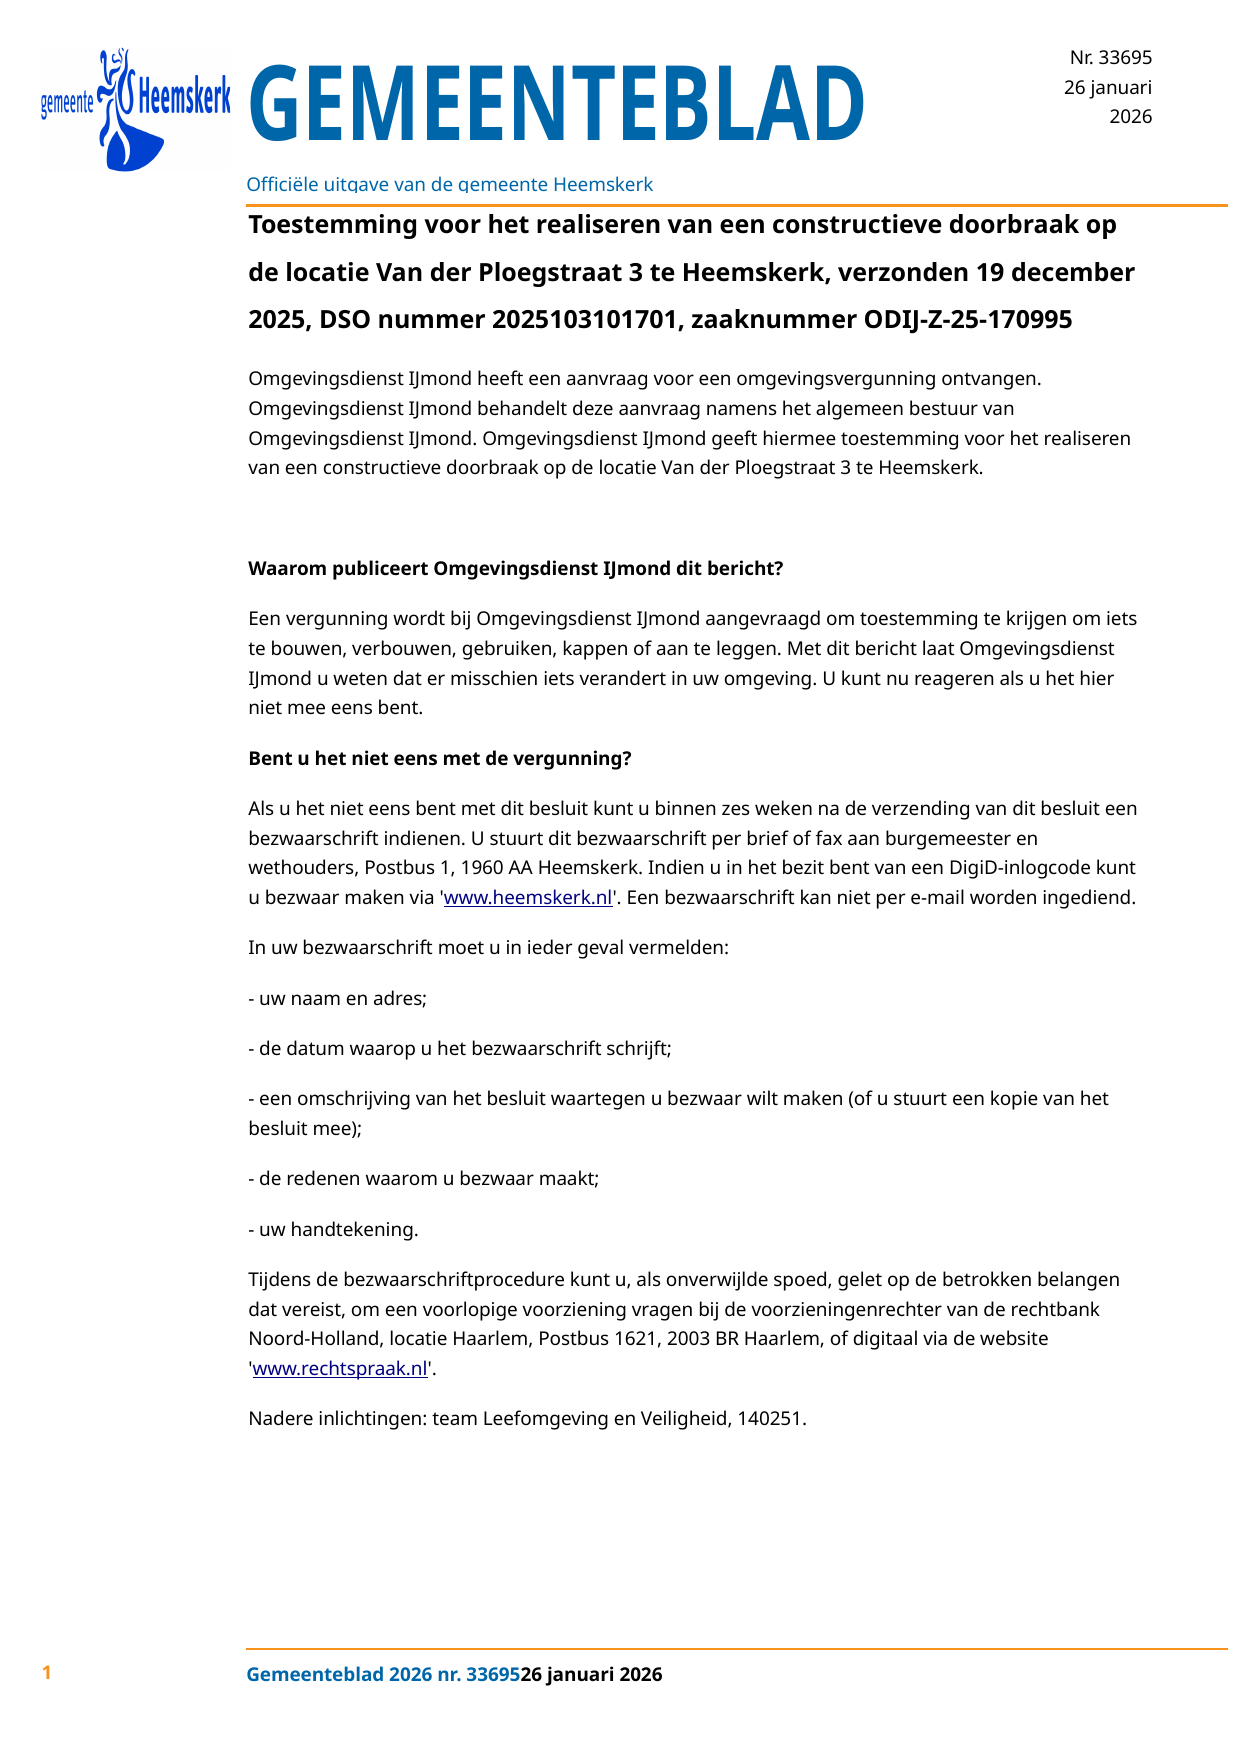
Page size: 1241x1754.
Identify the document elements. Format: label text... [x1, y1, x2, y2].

text Nadere inlichtingen: team Leefomgeving en Veiligheid, 140251. [248, 1406, 1152, 1431]
text Waarom publiceert Omgevingsdienst IJmond dit bericht? [248, 555, 1152, 581]
text Omgevingsdienst IJmond heeft een aanvraag voor een omgevingsvergunning ontvangen. Omgevingsdienst IJmond behandelt deze aanvraag namens het algemeen bestuur van Omgevingsdienst IJmond. Omgevingsdienst IJmond geeft hiermee toestemming voor het realiseren van een constructieve doorbraak op de locatie Van der Ploegstraat 3 te Heemskerk. [248, 366, 1152, 480]
text - uw handtekening. [248, 1216, 1152, 1242]
text Tijdens de bezwaarschriftprocedure kunt u, als onverwijlde spoed, gelet op de betrokken belangen dat vereist, om een voorlopige voorziening vragen bij de voorzieningenrechter van de rechtbank Noord-Holland, locatie Haarlem, Postbus 1621, 2003 BR Haarlem, of digitaal via de website 'www.rechtspraak.nl'. [248, 1266, 1152, 1381]
text - de datum waarop u het bezwaarschrift schrijft; [248, 1035, 1152, 1061]
text Als u het niet eens bent met dit besluit kunt u binnen zes weken na de verzending van dit besluit een bezwaarschrift indienen. U stuurt dit bezwaarschrift per brief of fax aan burgemeester en wethouders, Postbus 1, 1960 AA Heemskerk. Indien u in het bezit bent van een DigiD-inlogcode kunt u bezwaar maken via 'www.heemskerk.nl'. Een bezwaarschrift kan niet per e-mail worden ingediend. [248, 795, 1152, 909]
text Bent u het niet eens met de vergunning? [248, 745, 1152, 770]
text - een omschrijving van het besluit waartegen u bezwaar wilt maken (of u stuurt een kopie van het besluit mee); [248, 1086, 1152, 1141]
text Toestemming voor het realiseren van een constructieve doorbraak op de locatie Van der Ploegstraat 3 te Heemskerk, verzonden 19 december 2025, DSO nummer 2025103101701, zaaknummer ODIJ-Z-25-170995 [248, 207, 1152, 336]
text - uw naam en adres; [248, 985, 1152, 1010]
text In uw bezwaarschrift moet u in ieder geval vermelden: [248, 934, 1152, 960]
text - de redenen waarom u bezwaar maakt; [248, 1166, 1152, 1191]
text Een vergunning wordt bij Omgevingsdienst IJmond aangevraagd om toestemming te krijgen om iets te bouwen, verbouwen, gebruiken, kappen of aan te leggen. Met dit bericht laat Omgevingsdienst IJmond u weten dat er misschien iets verandert in uw omgeving. U kunt nu reageren als u het hier niet mee eens bent. [248, 606, 1152, 720]
picture [41, 47, 231, 172]
